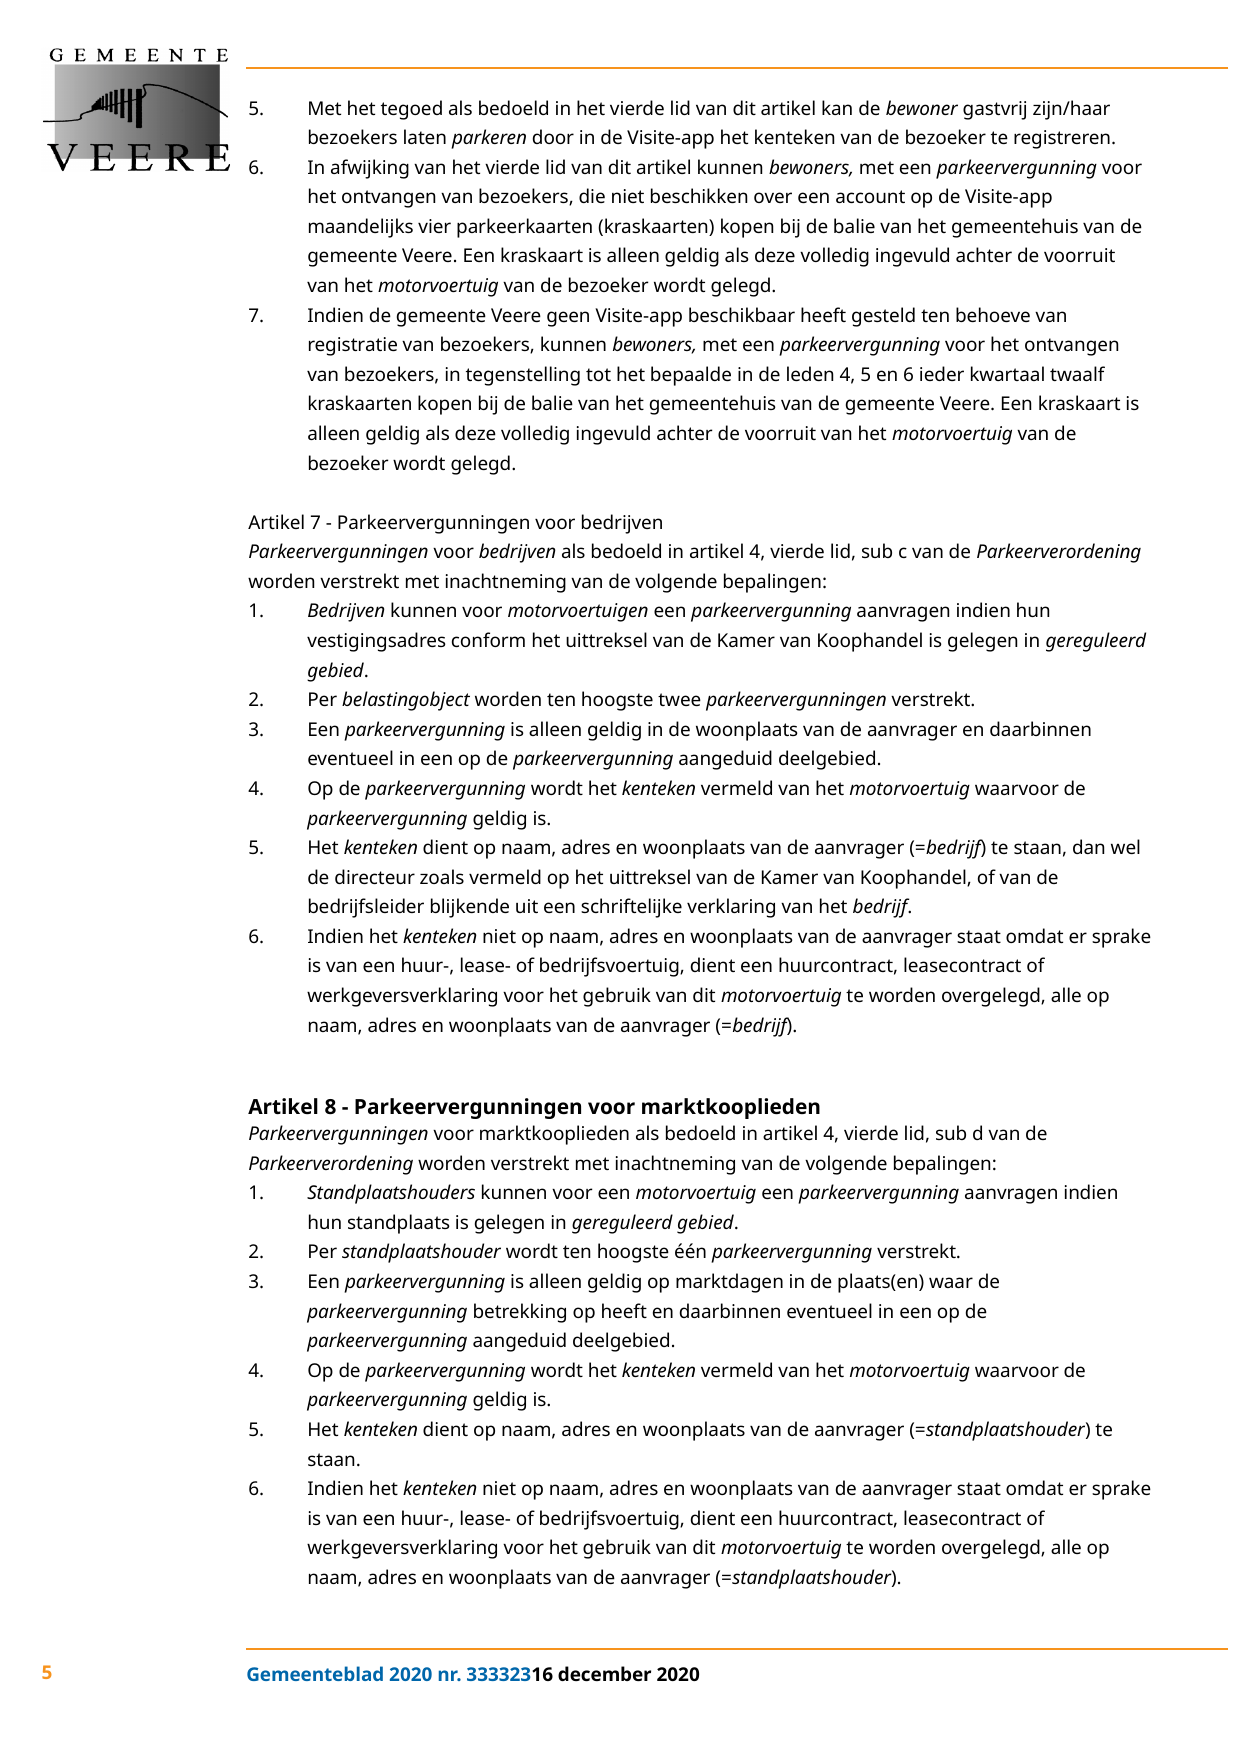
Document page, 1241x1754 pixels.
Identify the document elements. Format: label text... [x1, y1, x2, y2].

text Parkeervergunningen voor bedrijven als bedoeld in artikel 4, vierde lid, sub c van de Parkeerverordening worden verstrekt met inachtneming van de volgende bepalingen: [248, 538, 1152, 594]
text Artikel 7 - Parkeervergunningen voor bedrijven [248, 509, 1152, 535]
list In afwijking van het vierde lid van dit artikel kunnen bewoners, met een parkeervergunning voor het ontvangen van bezoekers, die niet beschikken over een account op de Visite-app maandelijks vier parkeerkaarten (kraskaarten) kopen bij de balie van het gemeentehuis van de gemeente Veere. Een kraskaart is alleen geldig als deze volledig ingevuld achter de voorruit van het motorvoertuig van de bezoeker wordt gelegd. [248, 154, 1152, 298]
list Per standplaatshouder wordt ten hoogste één parkeervergunning verstrekt. [248, 1239, 1152, 1264]
list Indien het kenteken niet op naam, adres en woonplaats van de aanvrager staat omdat er sprake is van een huur-, lease- of bedrijfsvoertuig, dient een huurcontract, leasecontract of werkgeversverklaring voor het gebruik van dit motorvoertuig te worden overgelegd, alle op naam, adres en woonplaats van de aanvrager (=standplaatshouder). [248, 1475, 1152, 1590]
picture [41, 47, 231, 172]
text Artikel 8 - Parkeervergunningen voor marktkooplieden [248, 1092, 1152, 1120]
list Een parkeervergunning is alleen geldig op marktdagen in de plaats(en) waar de parkeervergunning betrekking op heeft en daarbinnen eventueel in een op de parkeervergunning aangeduid deelgebied. [248, 1268, 1152, 1353]
list Op de parkeervergunning wordt het kenteken vermeld van het motorvoertuig waarvoor de parkeervergunning geldig is. [248, 775, 1152, 831]
list Het kenteken dient op naam, adres en woonplaats van de aanvrager (=standplaatshouder) te staan. [248, 1416, 1152, 1471]
text Parkeervergunningen voor marktkooplieden als bedoeld in artikel 4, vierde lid, sub d van de Parkeerverordening worden verstrekt met inachtneming van de volgende bepalingen: [248, 1120, 1152, 1176]
list Een parkeervergunning is alleen geldig in de woonplaats van de aanvrager en daarbinnen eventueel in een op de parkeervergunning aangeduid deelgebied. [248, 716, 1152, 771]
list Met het tegoed als bedoeld in het vierde lid van dit artikel kan de bewoner gastvrij zijn/haar bezoekers laten parkeren door in de Visite-app het kenteken van de bezoeker te registreren. [248, 95, 1152, 150]
list Op de parkeervergunning wordt het kenteken vermeld van het motorvoertuig waarvoor de parkeervergunning geldig is. [248, 1357, 1152, 1412]
list Indien de gemeente Veere geen Visite-app beschikbaar heeft gesteld ten behoeve van registratie van bezoekers, kunnen bewoners, met een parkeervergunning voor het ontvangen van bezoekers, in tegenstelling tot het bepaalde in de leden 4, 5 en 6 ieder kwartaal twaalf kraskaarten kopen bij de balie van het gemeentehuis van de gemeente Veere. Een kraskaart is alleen geldig als deze volledig ingevuld achter de voorruit van het motorvoertuig van de bezoeker wordt gelegd. [248, 302, 1152, 476]
list Standplaatshouders kunnen voor een motorvoertuig een parkeervergunning aanvragen indien hun standplaats is gelegen in gereguleerd gebied. [248, 1179, 1152, 1235]
list Bedrijven kunnen voor motorvoertuigen een parkeervergunning aanvragen indien hun vestigingsadres conform het uittreksel van de Kamer van Koophandel is gelegen in gereguleerd gebied. [248, 598, 1152, 683]
list Indien het kenteken niet op naam, adres en woonplaats van de aanvrager staat omdat er sprake is van een huur-, lease- of bedrijfsvoertuig, dient een huurcontract, leasecontract of werkgeversverklaring voor het gebruik van dit motorvoertuig te worden overgelegd, alle op naam, adres en woonplaats van de aanvrager (=bedrijf). [248, 923, 1152, 1038]
list Per belastingobject worden ten hoogste twee parkeervergunningen verstrekt. [248, 686, 1152, 712]
list Het kenteken dient op naam, adres en woonplaats van de aanvrager (=bedrijf) te staan, dan wel de directeur zoals vermeld op het uittreksel van de Kamer van Koophandel, of van de bedrijfsleider blijkende uit een schriftelijke verklaring van het bedrijf. [248, 834, 1152, 919]
